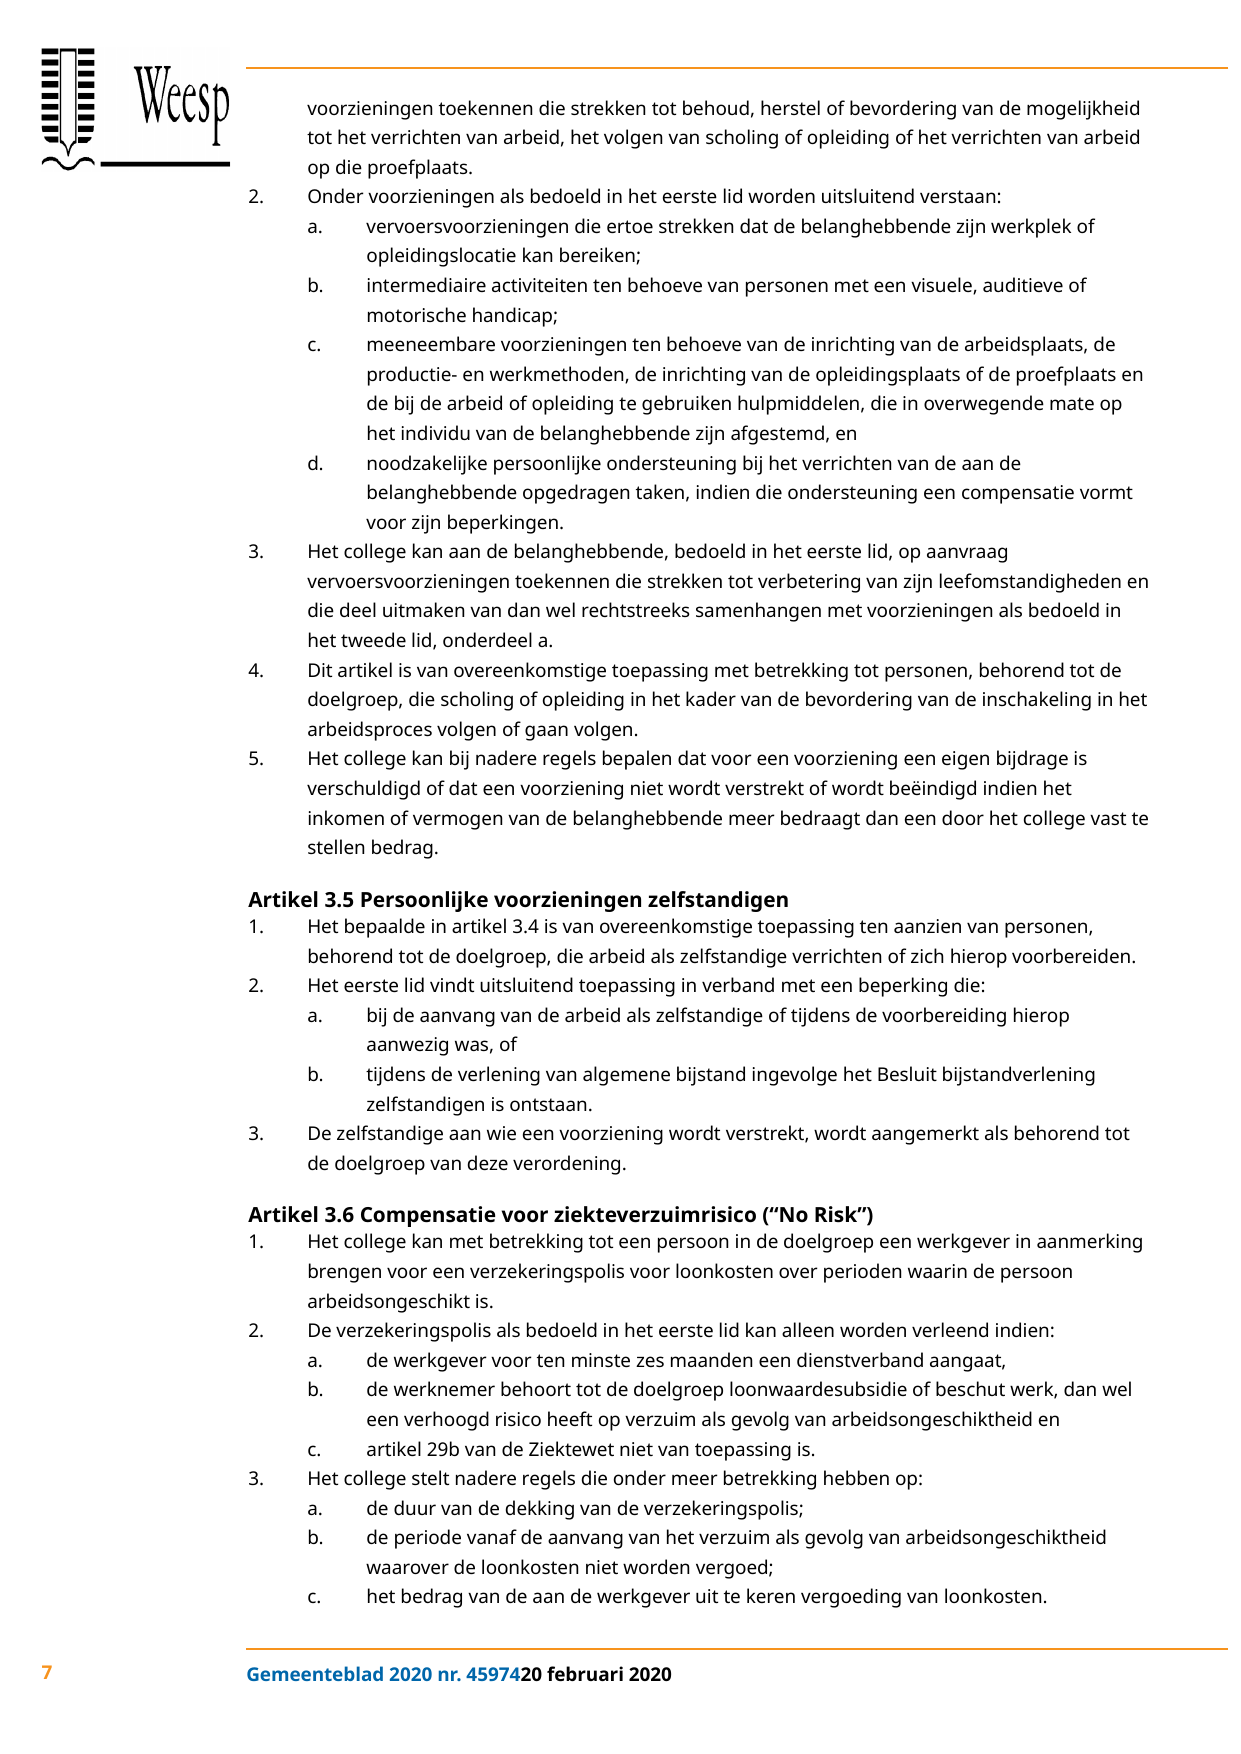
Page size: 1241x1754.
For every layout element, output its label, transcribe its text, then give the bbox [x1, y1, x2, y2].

list de duur van de dekking van de verzekeringspolis; [307, 1495, 1152, 1521]
list Het college kan bij nadere regels bepalen dat voor een voorziening een eigen bijdrage is verschuldigd of dat een voorziening niet wordt verstrekt of wordt beëindigd indien het inkomen of vermogen van de belanghebbende meer bedraagt dan een door het college vast te stellen bedrag. [248, 746, 1152, 860]
picture [41, 47, 231, 172]
list de periode vanaf de aanvang van het verzuim als gevolg van arbeidsongeschiktheid waarover de loonkosten niet worden vergoed; [307, 1524, 1152, 1580]
list Het eerste lid vindt uitsluitend toepassing in verband met een beperking die: [248, 972, 1152, 998]
list De zelfstandige aan wie een voorziening wordt verstrekt, wordt aangemerkt als behorend tot de doelgroep van deze verordening. [248, 1120, 1152, 1176]
list De verzekeringspolis als bedoeld in het eerste lid kan alleen worden verleend indien: [248, 1317, 1152, 1343]
list de werknemer behoort tot de doelgroep loonwaardesubsidie of beschut werk, dan wel een verhoogd risico heeft op verzuim als gevolg van arbeidsongeschiktheid en [307, 1377, 1152, 1432]
list intermediaire activiteiten ten behoeve van personen met een visuele, auditieve of motorische handicap; [307, 272, 1152, 328]
list artikel 29b van de Ziektewet niet van toepassing is. [307, 1436, 1152, 1462]
list Het college kan met betrekking tot een persoon in de doelgroep een werkgever in aanmerking brengen voor een verzekeringspolis voor loonkosten over perioden waarin de persoon arbeidsongeschikt is. [248, 1229, 1152, 1314]
list meeneembare voorzieningen ten behoeve van de inrichting van de arbeidsplaats, de productie- en werkmethoden, de inrichting van de opleidingsplaats of de proefplaats en de bij de arbeid of opleiding te gebruiken hulpmiddelen, die in overwegende mate op het individu van de belanghebbende zijn afgestemd, en [307, 331, 1152, 446]
list bij de aanvang van de arbeid als zelfstandige of tijdens de voorbereiding hierop aanwezig was, of [307, 1002, 1152, 1057]
list voorzieningen toekennen die strekken tot behoud, herstel of bevordering van de mogelijkheid tot het verrichten van arbeid, het volgen van scholing of opleiding of het verrichten van arbeid op die proefplaats. [248, 95, 1152, 180]
list het bedrag van de aan de werkgever uit te keren vergoeding van loonkosten. [307, 1584, 1152, 1609]
list Het bepaalde in artikel 3.4 is van overeenkomstige toepassing ten aanzien van personen, behorend tot de doelgroep, die arbeid als zelfstandige verrichten of zich hierop voorbereiden. [248, 913, 1152, 968]
list tijdens de verlening van algemene bijstand ingevolge het Besluit bijstandverlening zelfstandigen is ontstaan. [307, 1061, 1152, 1116]
list Het college stelt nadere regels die onder meer betrekking hebben op: [248, 1465, 1152, 1491]
list Onder voorzieningen als bedoeld in het eerste lid worden uitsluitend verstaan: [248, 183, 1152, 209]
text Artikel 3.6 Compensatie voor ziekteverzuimrisico (“No Risk”) [248, 1200, 1152, 1229]
list vervoersvoorzieningen die ertoe strekken dat de belanghebbende zijn werkplek of opleidingslocatie kan bereiken; [307, 213, 1152, 268]
text Artikel 3.5 Persoonlijke voorzieningen zelfstandigen [248, 885, 1152, 913]
list noodzakelijke persoonlijke ondersteuning bij het verrichten van de aan de belanghebbende opgedragen taken, indien die ondersteuning een compensatie vormt voor zijn beperkingen. [307, 450, 1152, 535]
list Het college kan aan de belanghebbende, bedoeld in het eerste lid, op aanvraag vervoersvoorzieningen toekennen die strekken tot verbetering van zijn leefomstandigheden en die deel uitmaken van dan wel rechtstreeks samenhangen met voorzieningen als bedoeld in het tweede lid, onderdeel a. [248, 538, 1152, 653]
list de werkgever voor ten minste zes maanden een dienstverband aangaat, [307, 1347, 1152, 1373]
list Dit artikel is van overeenkomstige toepassing met betrekking tot personen, behorend tot de doelgroep, die scholing of opleiding in het kader van de bevordering van de inschakeling in het arbeidsproces volgen of gaan volgen. [248, 657, 1152, 742]
